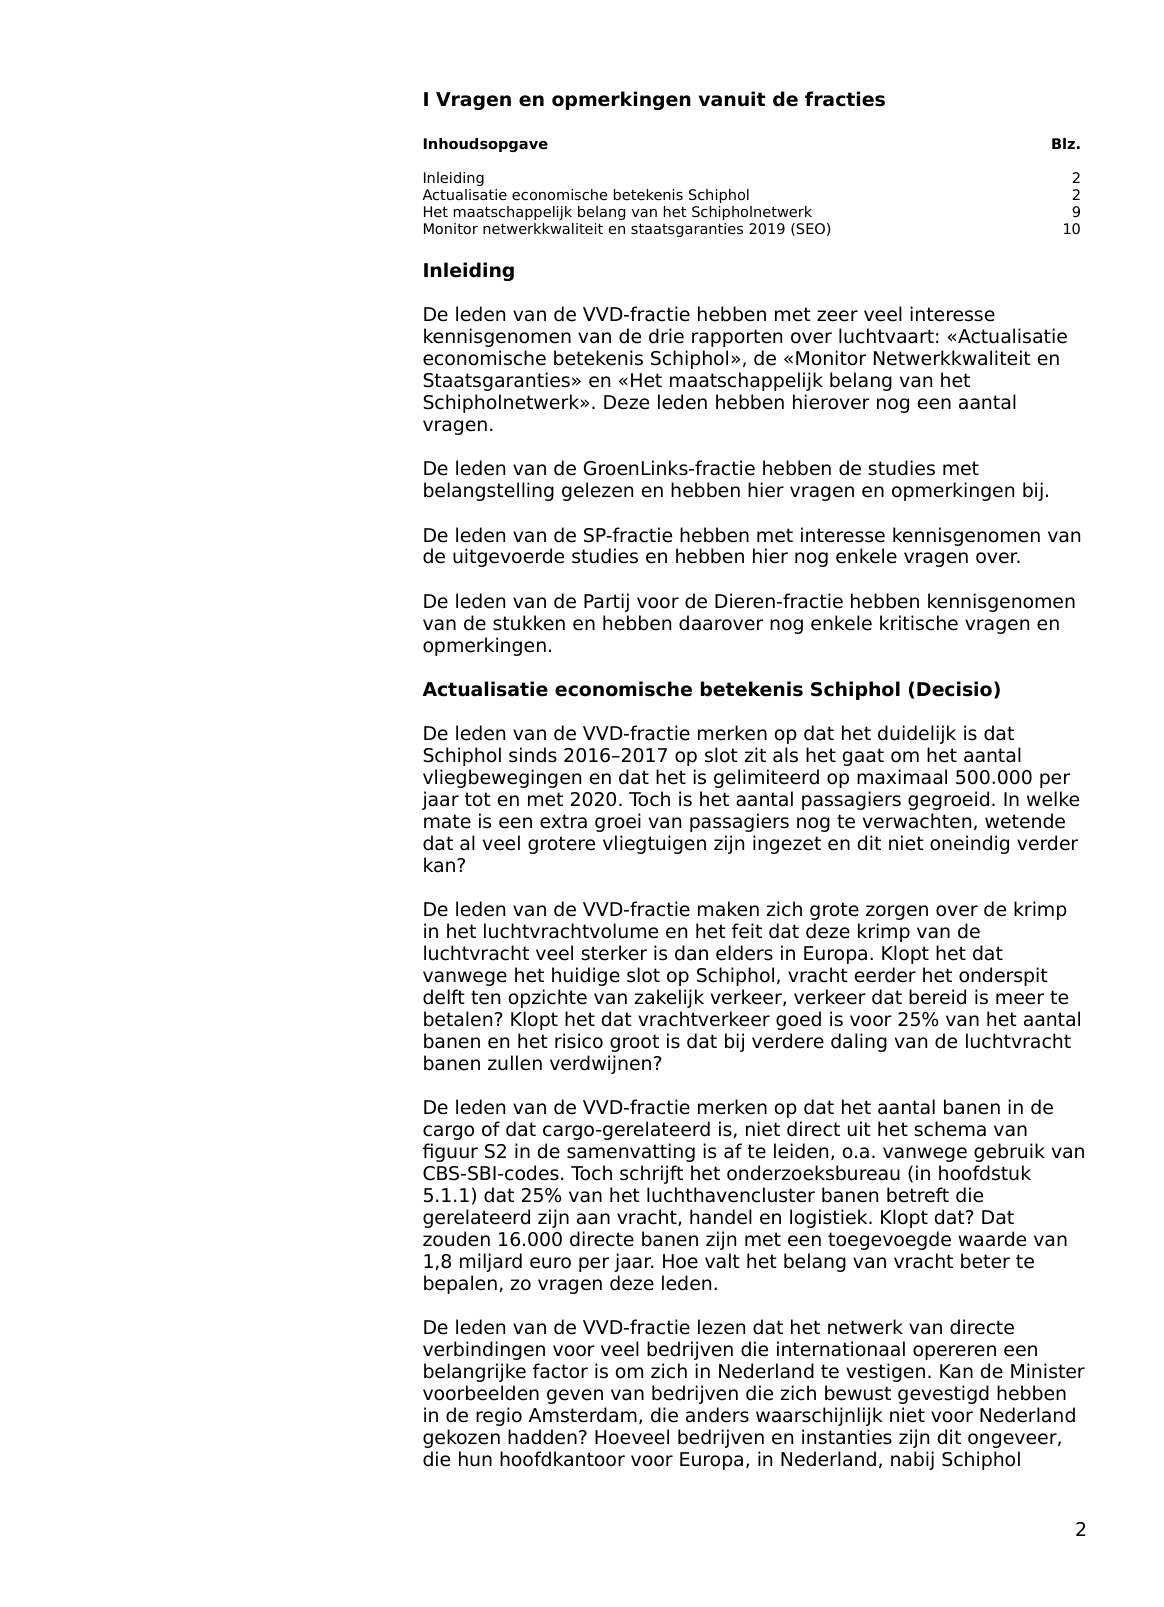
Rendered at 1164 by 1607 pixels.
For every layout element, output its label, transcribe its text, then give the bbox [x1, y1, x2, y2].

subtitle Actualisatie economische betekenis Schiphol (Decisio) [422, 679, 1087, 701]
table_cell 10 [1028, 221, 1087, 238]
table_cell [1028, 153, 1087, 170]
text De leden van de GroenLinks-fractie hebben de studies met belangstelling gelezen en hebben hier vragen en opmerkingen bij. [422, 458, 1087, 502]
table_cell 2 [1028, 187, 1087, 204]
table_cell [422, 153, 1028, 170]
text De leden van de VVD-fractie merken op dat het duidelijk is dat Schiphol sinds 2016–2017 op slot zit als het gaat om het aantal vliegbewegingen en dat het is gelimiteerd op maximaal 500.000 per jaar tot en met 2020. Toch is het aantal passagiers gegroeid. In welke mate is een extra groei van passagiers nog te verwachten, wetende dat al veel grotere vliegtuigen zijn ingezet en dit niet oneindig verder kan? [422, 723, 1087, 877]
table_cell 2 [1028, 170, 1087, 187]
text De leden van de VVD-fractie lezen dat het netwerk van directe verbindingen voor veel bedrijven die internationaal opereren een belangrijke factor is om zich in Nederland te vestigen. Kan de Minister voorbeelden geven van bedrijven die zich bewust gevestigd hebben in de regio Amsterdam, die anders waarschijnlijk niet voor Nederland gekozen hadden? Hoeveel bedrijven en instanties zijn dit ongeveer, die hun hoofdkantoor voor Europa, in Nederland, nabij Schiphol [422, 1317, 1087, 1471]
text De leden van de Partij voor de Dieren-fractie hebben kennisgenomen van de stukken en hebben daarover nog enkele kritische vragen en opmerkingen. [422, 591, 1087, 657]
table_cell Actualisatie economische betekenis Schiphol [422, 187, 1028, 204]
table_header Inhoudsopgave [422, 136, 1028, 153]
table_cell 9 [1028, 204, 1087, 221]
text De leden van de VVD-fractie merken op dat het aantal banen in de cargo of dat cargo-gerelateerd is, niet direct uit het schema van figuur S2 in de samenvatting is af te leiden, o.a. vanwege gebruik van CBS-SBI-codes. Toch schrijft het onderzoeksbureau (in hoofdstuk 5.1.1) dat 25% van het luchthavencluster banen betreft die gerelateerd zijn aan vracht, handel en logistiek. Klopt dat? Dat zouden 16.000 directe banen zijn met een toegevoegde waarde van 1,8 miljard euro per jaar. Hoe valt het belang van vracht beter te bepalen, zo vragen deze leden. [422, 1097, 1087, 1295]
subtitle Inleiding [422, 260, 1087, 282]
table_cell Inleiding [422, 170, 1028, 187]
table_cell Monitor netwerkkwaliteit en staatsgaranties 2019 (SEO) [422, 221, 1028, 238]
text De leden van de SP-fractie hebben met interesse kennisgenomen van de uitgevoerde studies en hebben hier nog enkele vragen over. [422, 524, 1087, 568]
table_header Blz. [1028, 136, 1087, 153]
text De leden van de VVD-fractie maken zich grote zorgen over de krimp in het luchtvrachtvolume en het feit dat deze krimp van de luchtvracht veel sterker is dan elders in Europa. Klopt het dat vanwege het huidige slot op Schiphol, vracht eerder het onderspit delft ten opzichte van zakelijk verkeer, verkeer dat bereid is meer te betalen? Klopt het dat vrachtverkeer goed is voor 25% van het aantal banen en het risico groot is dat bij verdere daling van de luchtvracht banen zullen verdwijnen? [422, 899, 1087, 1075]
subtitle I Vragen en opmerkingen vanuit de fracties [422, 89, 1087, 111]
text De leden van de VVD-fractie hebben met zeer veel interesse kennisgenomen van de drie rapporten over luchtvaart: «Actualisatie economische betekenis Schiphol», de «Monitor Netwerkkwaliteit en Staatsgaranties» en «Het maatschappelijk belang van het Schipholnetwerk». Deze leden hebben hierover nog een aantal vragen. [422, 304, 1087, 436]
table_cell Het maatschappelijk belang van het Schipholnetwerk [422, 204, 1028, 221]
